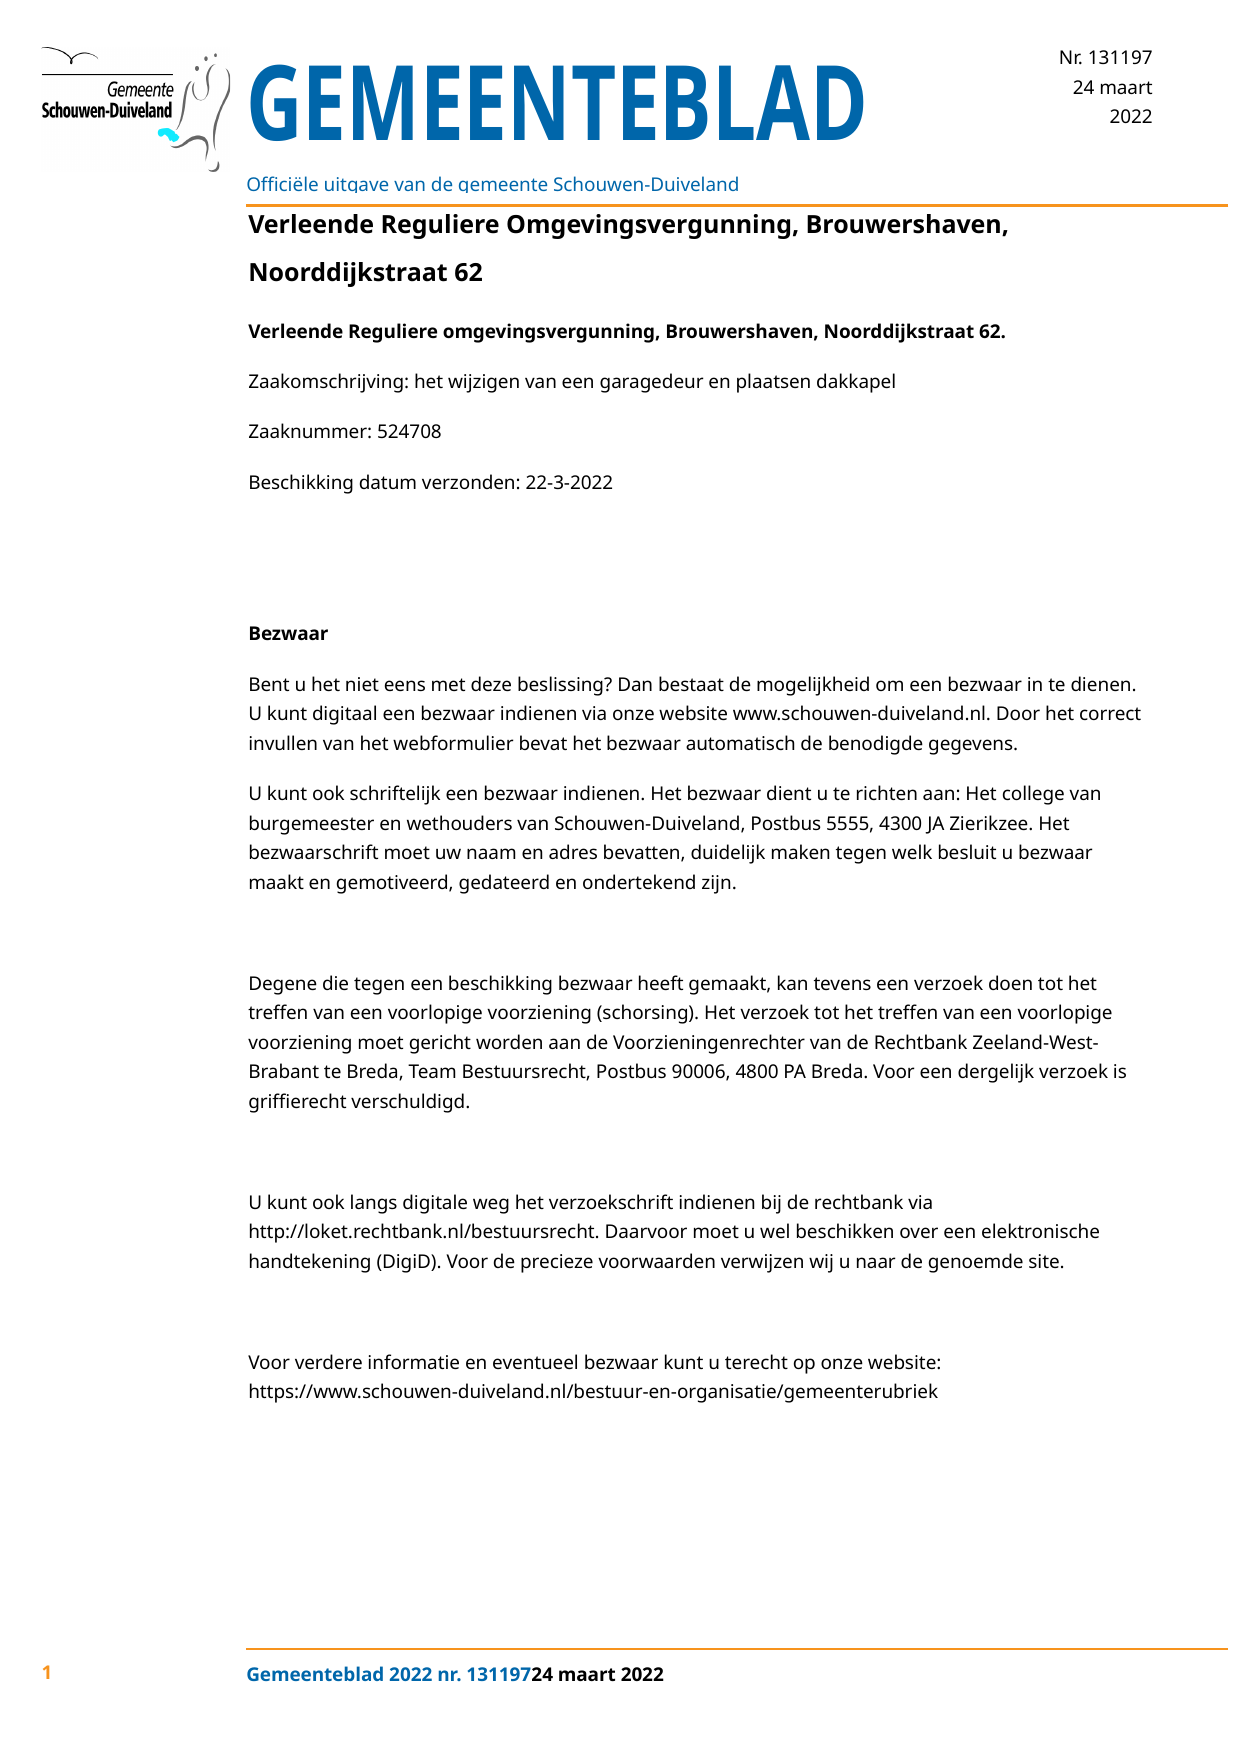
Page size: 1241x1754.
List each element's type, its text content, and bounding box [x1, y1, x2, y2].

text Degene die tegen een beschikking bezwaar heeft gemaakt, kan tevens een verzoek doen tot het treffen van een voorlopige voorziening (schorsing). Het verzoek tot het treffen van een voorlopige voorziening moet gericht worden aan de Voorzieningenrechter van de Rechtbank Zeeland-West-Brabant te Breda, Team Bestuursrecht, Postbus 90006, 4800 PA Breda. Voor een dergelijk verzoek is griffierecht verschuldigd. [248, 970, 1152, 1114]
text Bezwaar [248, 620, 1152, 646]
text Zaakomschrijving: het wijzigen van een garagedeur en plaatsen dakkapel [248, 368, 1152, 394]
text Bent u het niet eens met deze beslissing? Dan bestaat de mogelijkheid om een bezwaar in te dienen. U kunt digitaal een bezwaar indienen via onze website www.schouwen-duiveland.nl. Door het correct invullen van het webformulier bevat het bezwaar automatisch de benodigde gegevens. [248, 671, 1152, 756]
text U kunt ook schriftelijk een bezwaar indienen. Het bezwaar dient u te richten aan: Het college van burgemeester en wethouders van Schouwen-Duiveland, Postbus 5555, 4300 JA Zierikzee. Het bezwaarschrift moet uw naam en adres bevatten, duidelijk maken tegen welk besluit u bezwaar maakt en gemotiveerd, gedateerd en ondertekend zijn. [248, 780, 1152, 895]
text Verleende Reguliere omgevingsvergunning, Brouwershaven, Noorddijkstraat 62. [248, 318, 1152, 344]
text Beschikking datum verzonden: 22-3-2022 [248, 469, 1152, 495]
text Zaaknummer: 524708 [248, 419, 1152, 444]
picture [41, 47, 231, 172]
text Verleende Reguliere Omgevingsvergunning, Brouwershaven, Noorddijkstraat 62 [248, 207, 1152, 288]
text U kunt ook langs digitale weg het verzoekschrift indienen bij de rechtbank via http://loket.rechtbank.nl/bestuursrecht. Daarvoor moet u wel beschikken over een elektronische handtekening (DigiD). Voor de precieze voorwaarden verwijzen wij u naar de genoemde site. [248, 1189, 1152, 1274]
text Voor verdere informatie en eventueel bezwaar kunt u terecht op onze website: https://www.schouwen-duiveland.nl/bestuur-en-organisatie/gemeenterubriek [248, 1349, 1152, 1404]
